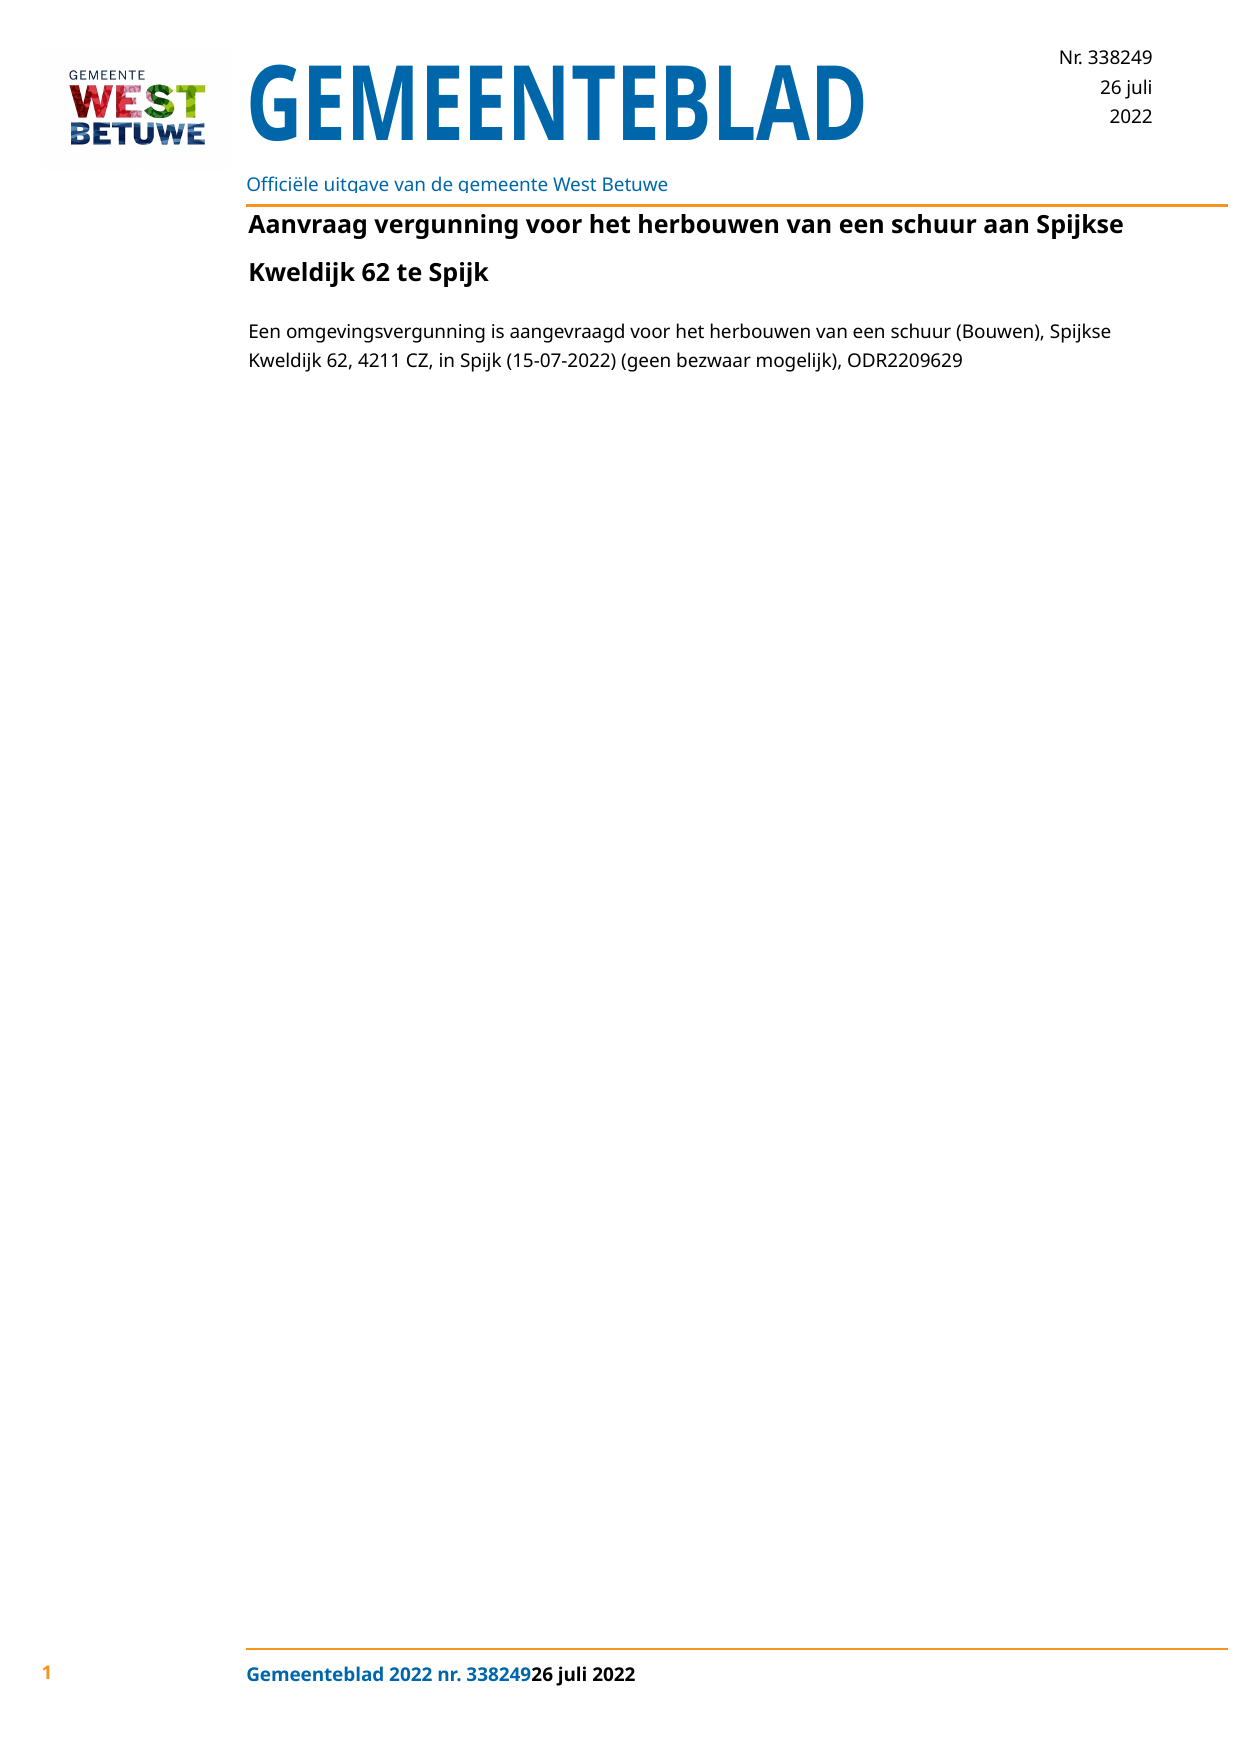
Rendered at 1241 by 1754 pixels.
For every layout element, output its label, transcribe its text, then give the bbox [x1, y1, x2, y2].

picture [41, 47, 231, 172]
text Een omgevingsvergunning is aangevraagd voor het herbouwen van een schuur (Bouwen), Spijkse Kweldijk 62, 4211 CZ, in Spijk (15-07-2022) (geen bezwaar mogelijk), ODR2209629 [248, 318, 1152, 373]
text Aanvraag vergunning voor het herbouwen van een schuur aan Spijkse Kweldijk 62 te Spijk [248, 207, 1152, 288]
